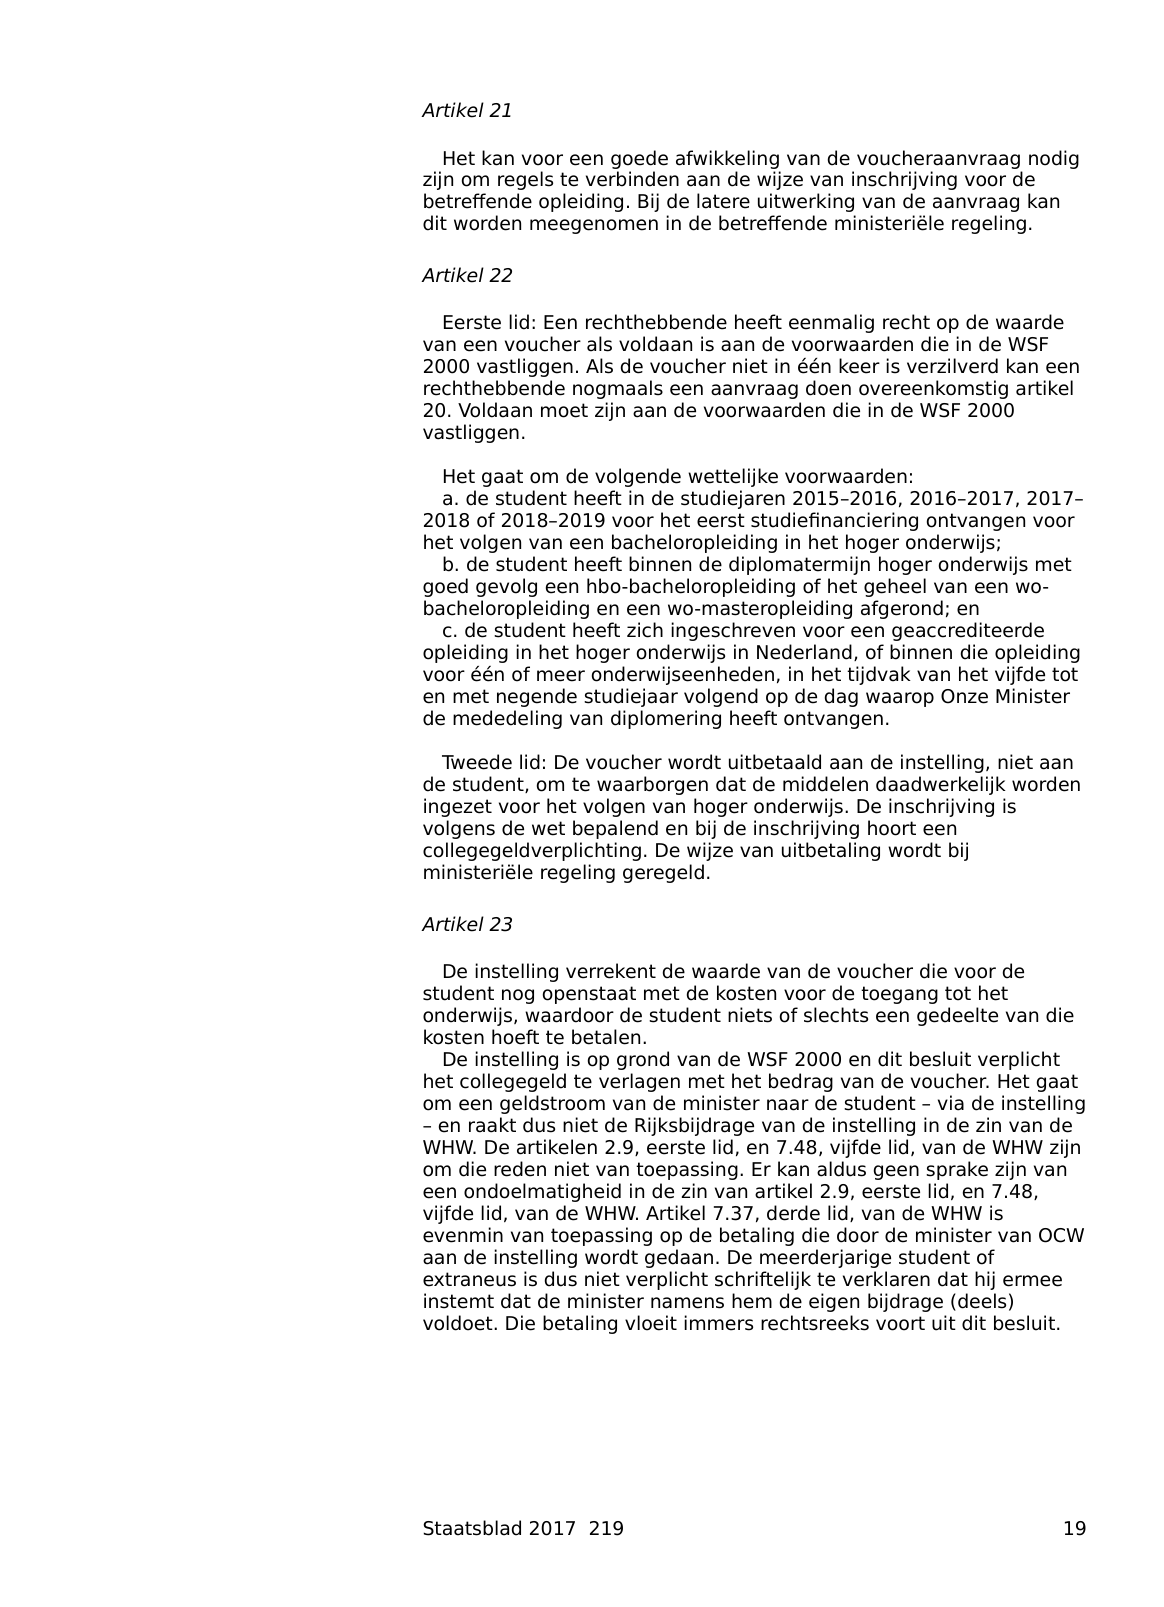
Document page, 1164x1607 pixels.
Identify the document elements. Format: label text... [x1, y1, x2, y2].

text a. de student heeft in de studiejaren 2015–2016, 2016–2017, 2017–2018 of 2018–2019 voor het eerst studiefinanciering ontvangen voor het volgen van een bacheloropleiding in het hoger onderwijs; [422, 488, 1087, 554]
text c. de student heeft zich ingeschreven voor een geaccrediteerde opleiding in het hoger onderwijs in Nederland, of binnen die opleiding voor één of meer onderwijseenheden, in het tijdvak van het vijfde tot en met negende studiejaar volgend op de dag waarop Onze Minister de mededeling van diplomering heeft ontvangen. [422, 620, 1087, 730]
text De instelling is op grond van de WSF 2000 en dit besluit verplicht het collegegeld te verlagen met het bedrag van de voucher. Het gaat om een geldstroom van de minister naar de student – via de instelling – en raakt dus niet de Rijksbijdrage van de instelling in de zin van de WHW. De artikelen 2.9, eerste lid, en 7.48, vijfde lid, van de WHW zijn om die reden niet van toepassing. Er kan aldus geen sprake zijn van een ondoelmatigheid in de zin van artikel 2.9, eerste lid, en 7.48, vijfde lid, van de WHW. Artikel 7.37, derde lid, van de WHW is evenmin van toepassing op de betaling die door de minister van OCW aan de instelling wordt gedaan. De meerderjarige student of extraneus is dus niet verplicht schriftelijk te verklaren dat hij ermee instemt dat de minister namens hem de eigen bijdrage (deels) voldoet. Die betaling vloeit immers rechtsreeks voort uit dit besluit. [422, 1049, 1087, 1335]
text Eerste lid: Een rechthebbende heeft eenmalig recht op de waarde van een voucher als voldaan is aan de voorwaarden die in de WSF 2000 vastliggen. Als de voucher niet in één keer is verzilverd kan een rechthebbende nogmaals een aanvraag doen overeenkomstig artikel 20. Voldaan moet zijn aan de voorwaarden die in de WSF 2000 vastliggen. [422, 312, 1087, 444]
text Het kan voor een goede afwikkeling van de voucheraanvraag nodig zijn om regels te verbinden aan de wijze van inschrijving voor de betreffende opleiding. Bij de latere uitwerking van de aanvraag kan dit worden meegenomen in de betreffende ministeriële regeling. [422, 147, 1087, 235]
text b. de student heeft binnen de diplomatermijn hoger onderwijs met goed gevolg een hbo-bacheloropleiding of het geheel van een wo-bacheloropleiding en een wo-masteropleiding afgerond; en [422, 554, 1087, 620]
subtitle Artikel 21 [422, 100, 1087, 122]
text Tweede lid: De voucher wordt uitbetaald aan de instelling, niet aan de student, om te waarborgen dat de middelen daadwerkelijk worden ingezet voor het volgen van hoger onderwijs. De inschrijving is volgens de wet bepalend en bij de inschrijving hoort een collegegeldverplichting. De wijze van uitbetaling wordt bij ministeriële regeling geregeld. [422, 752, 1087, 884]
text De instelling verrekent de waarde van de voucher die voor de student nog openstaat met de kosten voor de toegang tot het onderwijs, waardoor de student niets of slechts een gedeelte van die kosten hoeft te betalen. [422, 961, 1087, 1049]
text Het gaat om de volgende wettelijke voorwaarden: [422, 466, 1087, 488]
subtitle Artikel 22 [422, 265, 1087, 287]
subtitle Artikel 23 [422, 914, 1087, 936]
